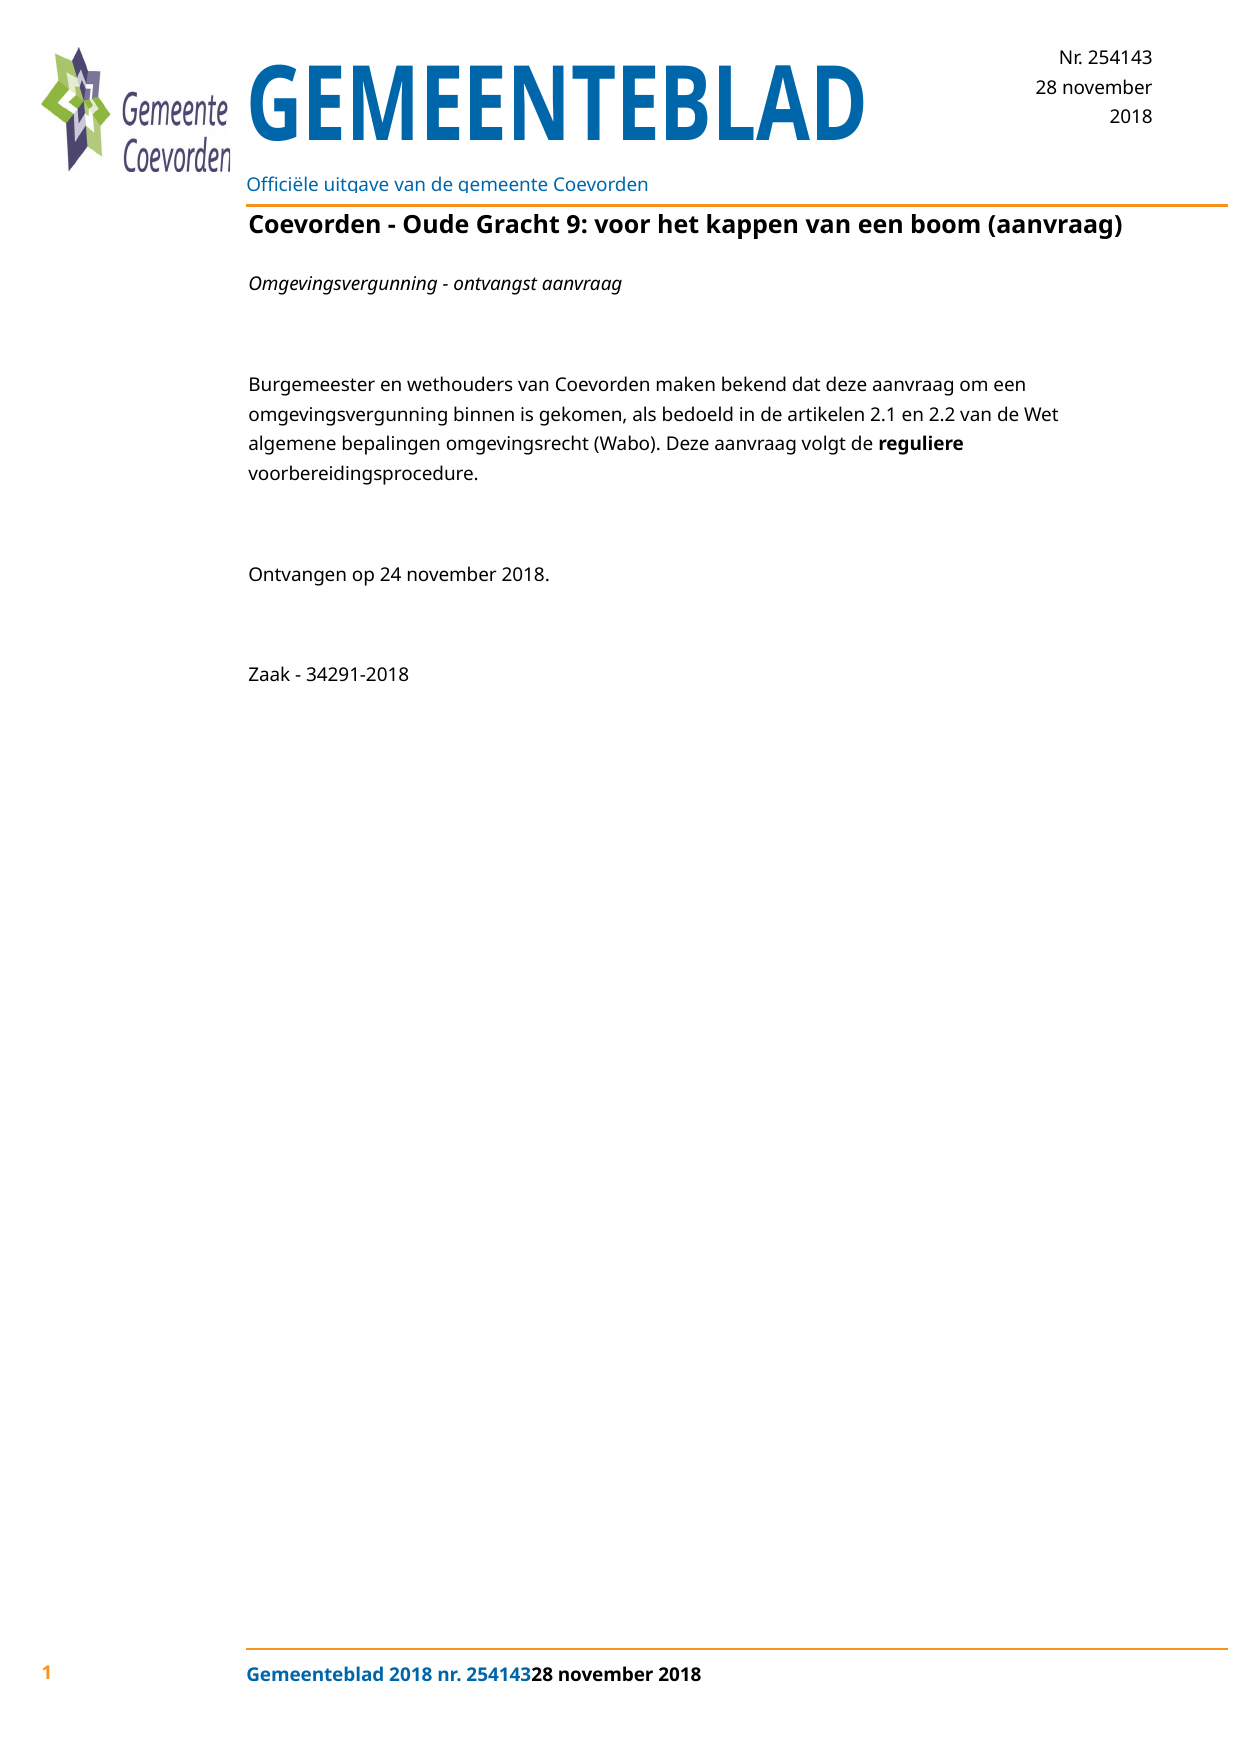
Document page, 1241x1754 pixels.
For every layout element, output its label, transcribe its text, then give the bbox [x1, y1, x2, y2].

picture [41, 47, 231, 172]
text Burgemeester en wethouders van Coevorden maken bekend dat deze aanvraag om een omgevingsvergunning binnen is gekomen, als bedoeld in de artikelen 2.1 en 2.2 van de Wet algemene bepalingen omgevingsrecht (Wabo). Deze aanvraag volgt de reguliere voorbereidingsprocedure. [248, 371, 1152, 486]
text Zaak - 34291-2018 [248, 662, 1152, 687]
text Ontvangen op 24 november 2018. [248, 561, 1152, 586]
text Coevorden - Oude Gracht 9: voor het kappen van een boom (aanvraag) [248, 207, 1152, 241]
text Omgevingsvergunning - ontvangst aanvraag [248, 270, 1152, 296]
